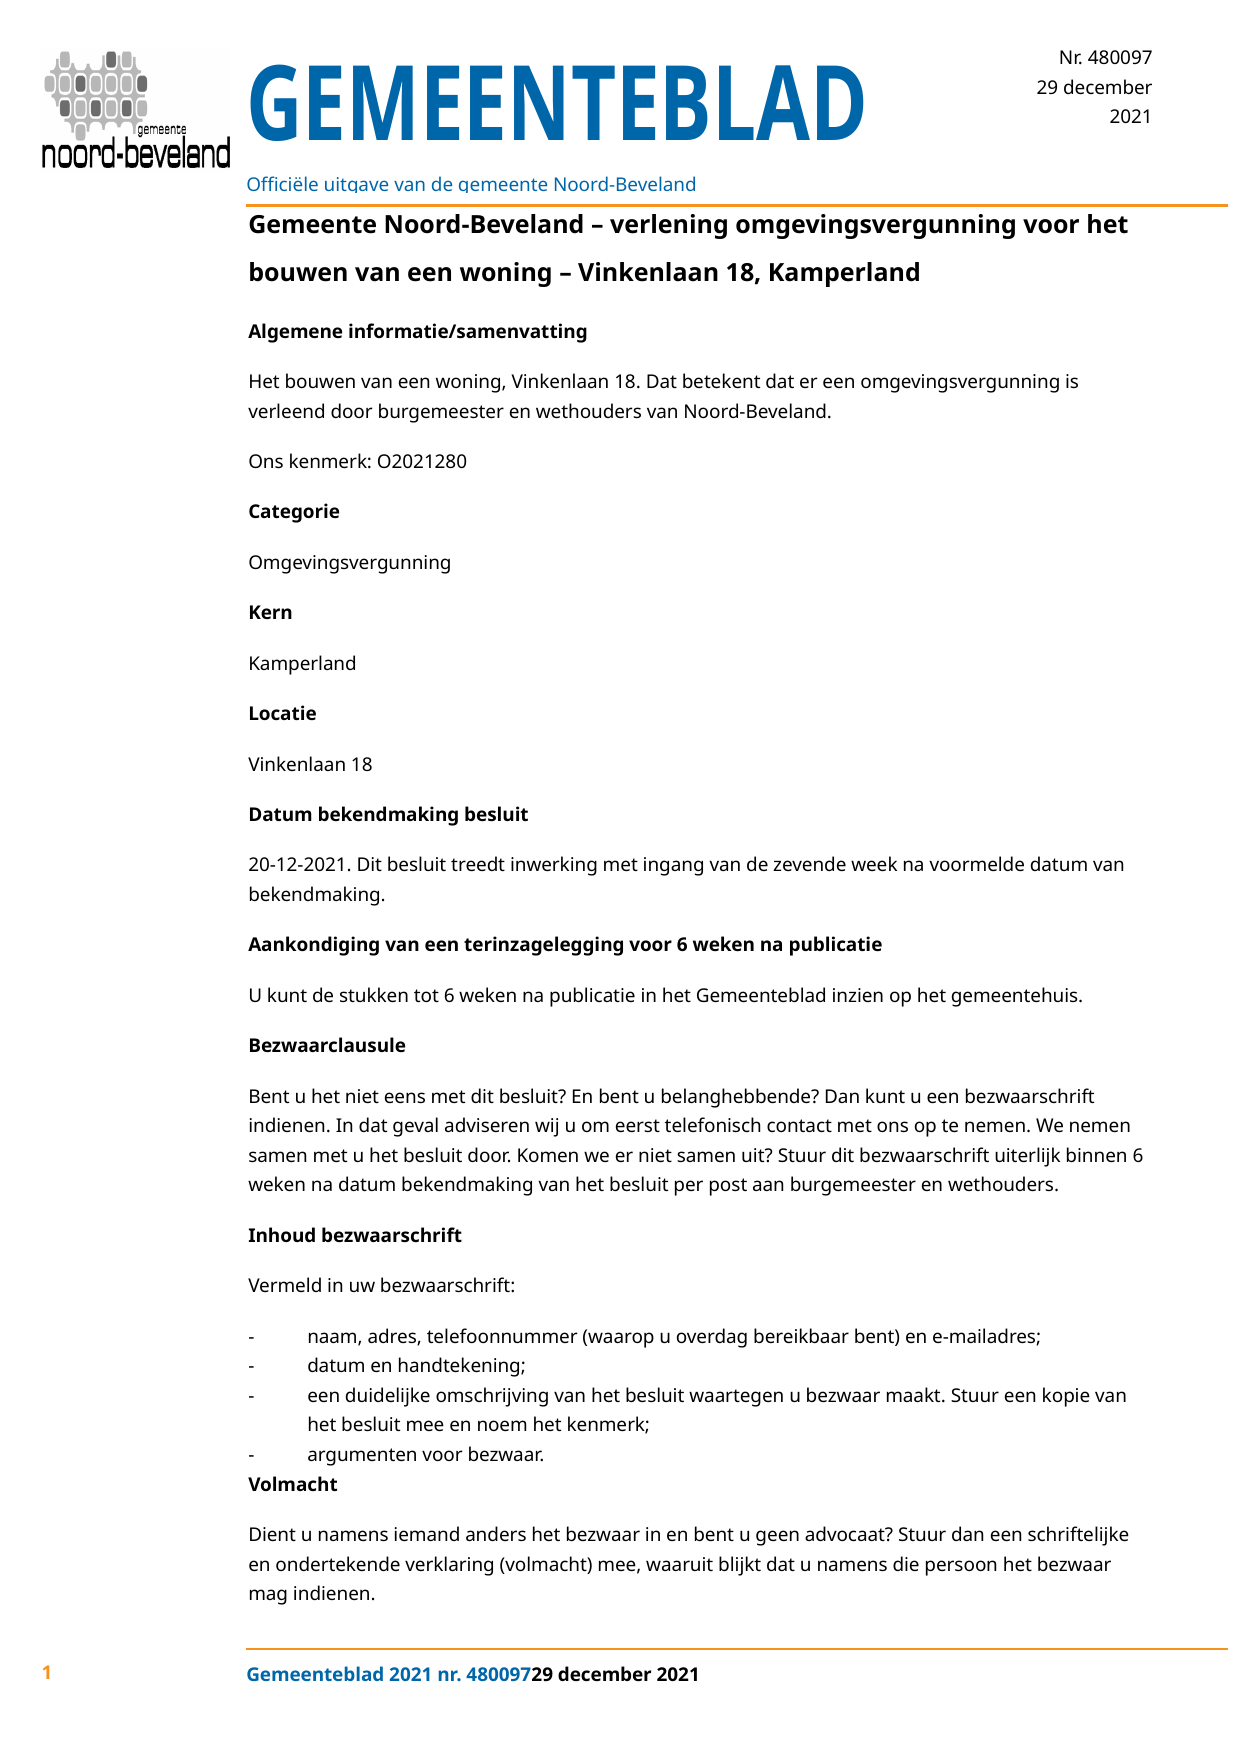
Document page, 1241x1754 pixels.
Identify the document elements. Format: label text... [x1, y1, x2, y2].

text Bezwaarclausule [248, 1032, 1152, 1058]
text Kern [248, 599, 1152, 625]
text Bent u het niet eens met dit besluit? En bent u belanghebbende? Dan kunt u een bezwaarschrift indienen. In dat geval adviseren wij u om eerst telefonisch contact met ons op te nemen. We nemen samen met u het besluit door. Komen we er niet samen uit? Stuur dit bezwaarschrift uiterlijk binnen 6 weken na datum bekendmaking van het besluit per post aan burgemeester en wethouders. [248, 1083, 1152, 1197]
text Categorie [248, 499, 1152, 524]
text Aankondiging van een terinzagelegging voor 6 weken na publicatie [248, 932, 1152, 957]
text Datum bekendmaking besluit [248, 801, 1152, 827]
text Locatie [248, 700, 1152, 726]
list naam, adres, telefoonnummer (waarop u overdag bereikbaar bent) en e-mailadres; [248, 1323, 1152, 1349]
list een duidelijke omschrijving van het besluit waartegen u bezwaar maakt. Stuur een kopie van het besluit mee en noem het kenmerk; [248, 1382, 1152, 1437]
list datum en handtekening; [248, 1352, 1152, 1378]
text Ons kenmerk: O2021280 [248, 448, 1152, 474]
text Vermeld in uw bezwaarschrift: [248, 1272, 1152, 1298]
text Dient u namens iemand anders het bezwaar in en bent u geen advocaat? Stuur dan een schriftelijke en ondertekende verklaring (volmacht) mee, waaruit blijkt dat u namens die persoon het bezwaar mag indienen. [248, 1521, 1152, 1606]
text Volmacht [248, 1471, 1152, 1497]
text Vinkenlaan 18 [248, 751, 1152, 777]
list argumenten voor bezwaar. [248, 1441, 1152, 1467]
text U kunt de stukken tot 6 weken na publicatie in het Gemeenteblad inzien op het gemeentehuis. [248, 982, 1152, 1008]
picture [41, 47, 231, 172]
text Inhoud bezwaarschrift [248, 1222, 1152, 1248]
text Omgevingsvergunning [248, 549, 1152, 575]
text Gemeente Noord-Beveland – verlening omgevingsvergunning voor het bouwen van een woning – Vinkenlaan 18, Kamperland [248, 207, 1152, 288]
text 20-12-2021. Dit besluit treedt inwerking met ingang van de zevende week na voormelde datum van bekendmaking. [248, 852, 1152, 907]
text Het bouwen van een woning, Vinkenlaan 18. Dat betekent dat er een omgevingsvergunning is verleend door burgemeester en wethouders van Noord-Beveland. [248, 368, 1152, 424]
text Algemene informatie/samenvatting [248, 318, 1152, 344]
text Kamperland [248, 650, 1152, 676]
